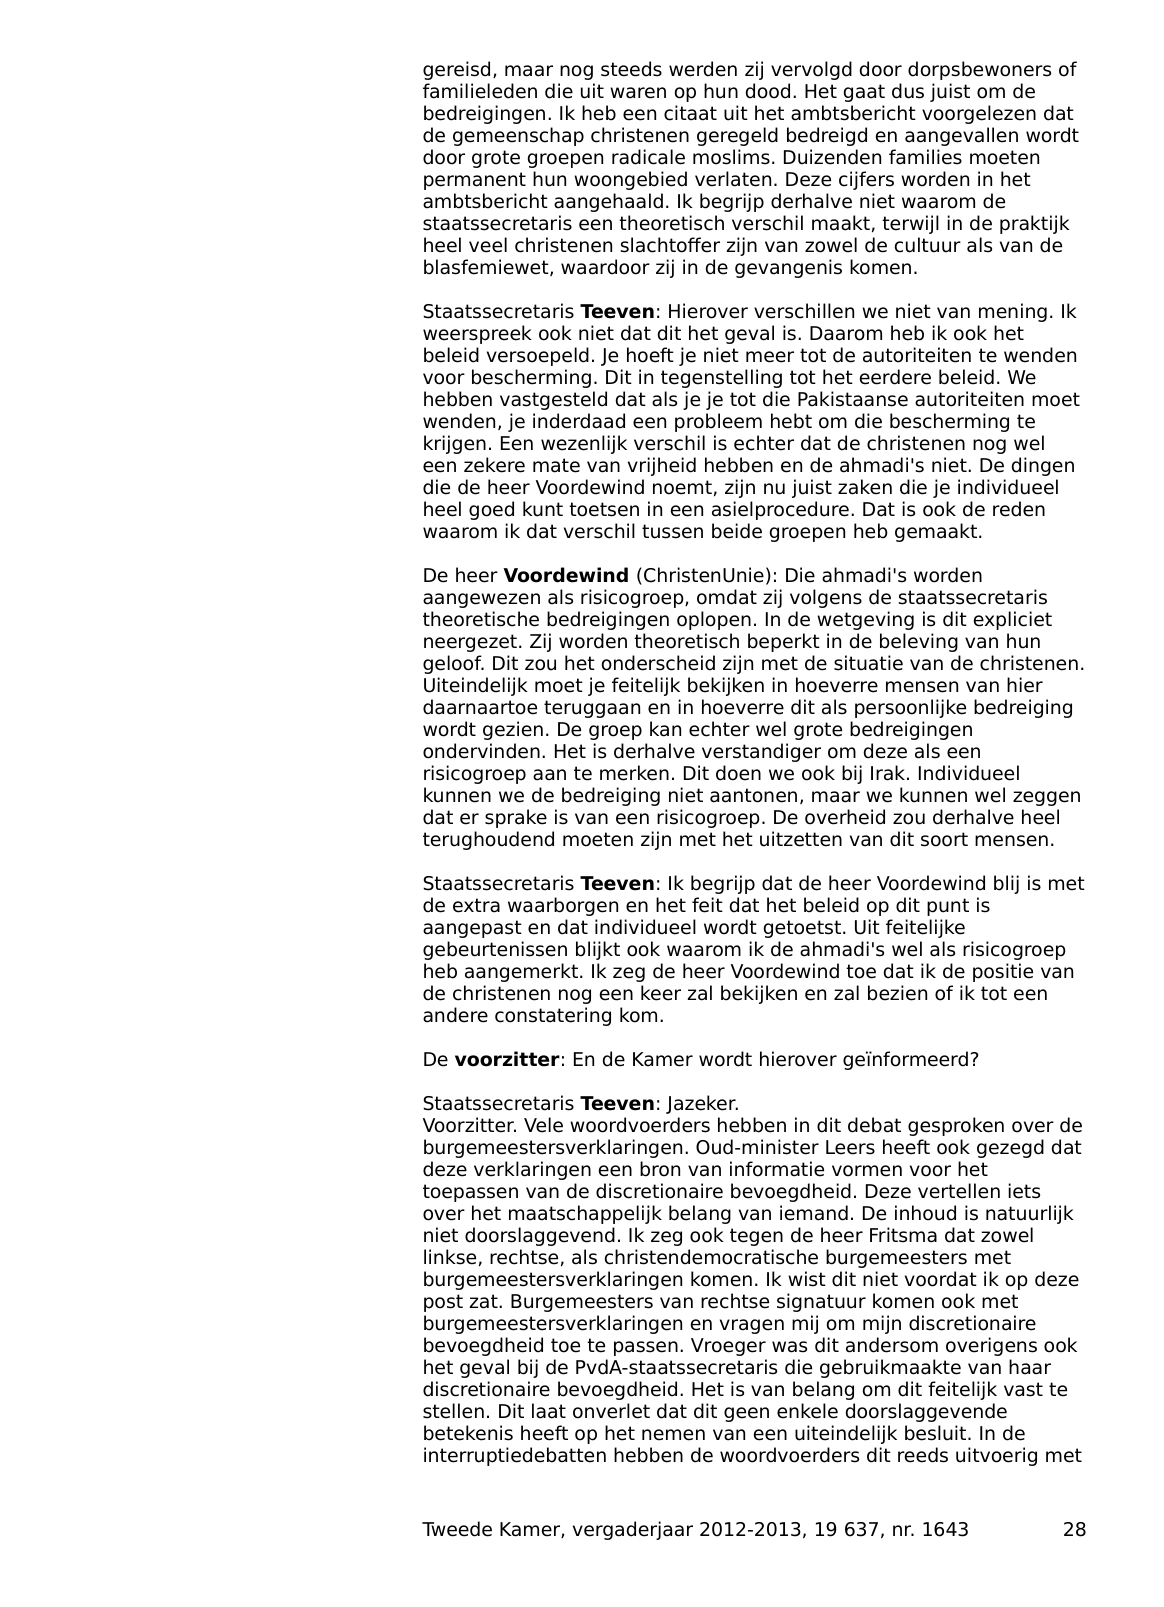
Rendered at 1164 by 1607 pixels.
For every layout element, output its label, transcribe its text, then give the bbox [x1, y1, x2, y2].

text Staatssecretaris Teeven: Hierover verschillen we niet van mening. Ik weerspreek ook niet dat dit het geval is. Daarom heb ik ook het beleid versoepeld. Je hoeft je niet meer tot de autoriteiten te wenden voor bescherming. Dit in tegenstelling tot het eerdere beleid. We hebben vastgesteld dat als je je tot die Pakistaanse autoriteiten moet wenden, je inderdaad een probleem hebt om die bescherming te krijgen. Een wezenlijk verschil is echter dat de christenen nog wel een zekere mate van vrijheid hebben en de ahmadi's niet. De dingen die de heer Voordewind noemt, zijn nu juist zaken die je individueel heel goed kunt toetsen in een asielprocedure. Dat is ook de reden waarom ik dat verschil tussen beide groepen heb gemaakt. [422, 301, 1087, 543]
text gereisd, maar nog steeds werden zij vervolgd door dorpsbewoners of familieleden die uit waren op hun dood. Het gaat dus juist om de bedreigingen. Ik heb een citaat uit het ambtsbericht voorgelezen dat de gemeenschap christenen geregeld bedreigd en aangevallen wordt door grote groepen radicale moslims. Duizenden families moeten permanent hun woongebied verlaten. Deze cijfers worden in het ambtsbericht aangehaald. Ik begrijp derhalve niet waarom de staatssecretaris een theoretisch verschil maakt, terwijl in de praktijk heel veel christenen slachtoffer zijn van zowel de cultuur als van de blasfemiewet, waardoor zij in de gevangenis komen. [422, 59, 1087, 279]
text De heer Voordewind (ChristenUnie): Die ahmadi's worden aangewezen als risicogroep, omdat zij volgens de staatssecretaris theoretische bedreigingen oplopen. In de wetgeving is dit expliciet neergezet. Zij worden theoretisch beperkt in de beleving van hun geloof. Dit zou het onderscheid zijn met de situatie van de christenen. Uiteindelijk moet je feitelijk bekijken in hoeverre mensen van hier daarnaartoe teruggaan en in hoeverre dit als persoonlijke bedreiging wordt gezien. De groep kan echter wel grote bedreigingen ondervinden. Het is derhalve verstandiger om deze als een risicogroep aan te merken. Dit doen we ook bij Irak. Individueel kunnen we de bedreiging niet aantonen, maar we kunnen wel zeggen dat er sprake is van een risicogroep. De overheid zou derhalve heel terughoudend moeten zijn met het uitzetten van dit soort mensen. [422, 565, 1087, 851]
text Staatssecretaris Teeven: Jazeker. [422, 1093, 1087, 1115]
text Voorzitter. Vele woordvoerders hebben in dit debat gesproken over de burgemeestersverklaringen. Oud-minister Leers heeft ook gezegd dat deze verklaringen een bron van informatie vormen voor het toepassen van de discretionaire bevoegdheid. Deze vertellen iets over het maatschappelijk belang van iemand. De inhoud is natuurlijk niet doorslaggevend. Ik zeg ook tegen de heer Fritsma dat zowel linkse, rechtse, als christendemocratische burgemeesters met burgemeestersverklaringen komen. Ik wist dit niet voordat ik op deze post zat. Burgemeesters van rechtse signatuur komen ook met burgemeestersverklaringen en vragen mij om mijn discretionaire bevoegdheid toe te passen. Vroeger was dit andersom overigens ook het geval bij de PvdA-staatssecretaris die gebruikmaakte van haar discretionaire bevoegdheid. Het is van belang om dit feitelijk vast te stellen. Dit laat onverlet dat dit geen enkele doorslaggevende betekenis heeft op het nemen van een uiteindelijk besluit. In de interruptiedebatten hebben de woordvoerders dit reeds uitvoerig met [422, 1115, 1087, 1467]
text De voorzitter: En de Kamer wordt hierover geïnformeerd? [422, 1049, 1087, 1071]
text Staatssecretaris Teeven: Ik begrijp dat de heer Voordewind blij is met de extra waarborgen en het feit dat het beleid op dit punt is aangepast en dat individueel wordt getoetst. Uit feitelijke gebeurtenissen blijkt ook waarom ik de ahmadi's wel als risicogroep heb aangemerkt. Ik zeg de heer Voordewind toe dat ik de positie van de christenen nog een keer zal bekijken en zal bezien of ik tot een andere constatering kom. [422, 873, 1087, 1027]
